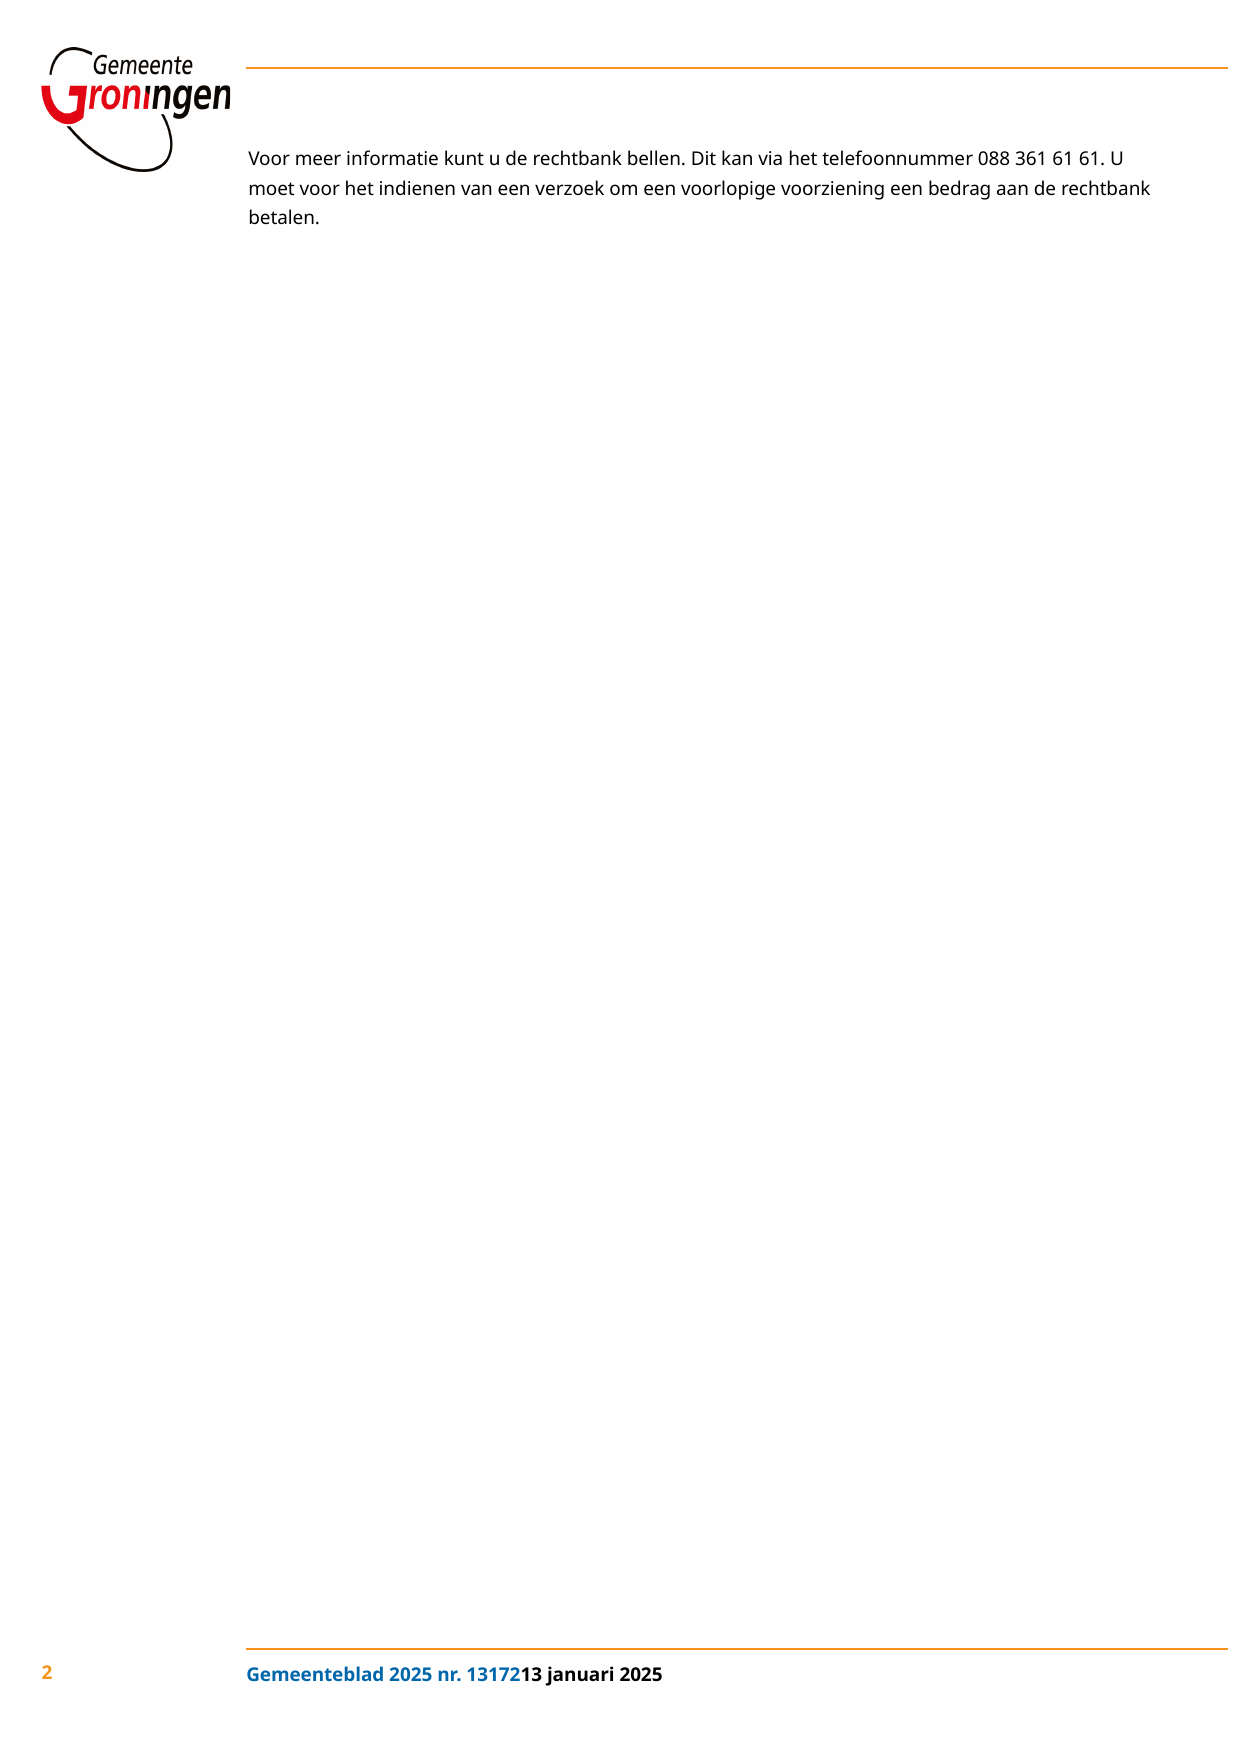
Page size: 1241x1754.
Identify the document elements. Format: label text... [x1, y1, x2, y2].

picture [41, 47, 231, 172]
text Voor meer informatie kunt u de rechtbank bellen. Dit kan via het telefoonnummer 088 361 61 61. U moet voor het indienen van een verzoek om een voorlopige voorziening een bedrag aan de rechtbank betalen. [248, 145, 1152, 230]
